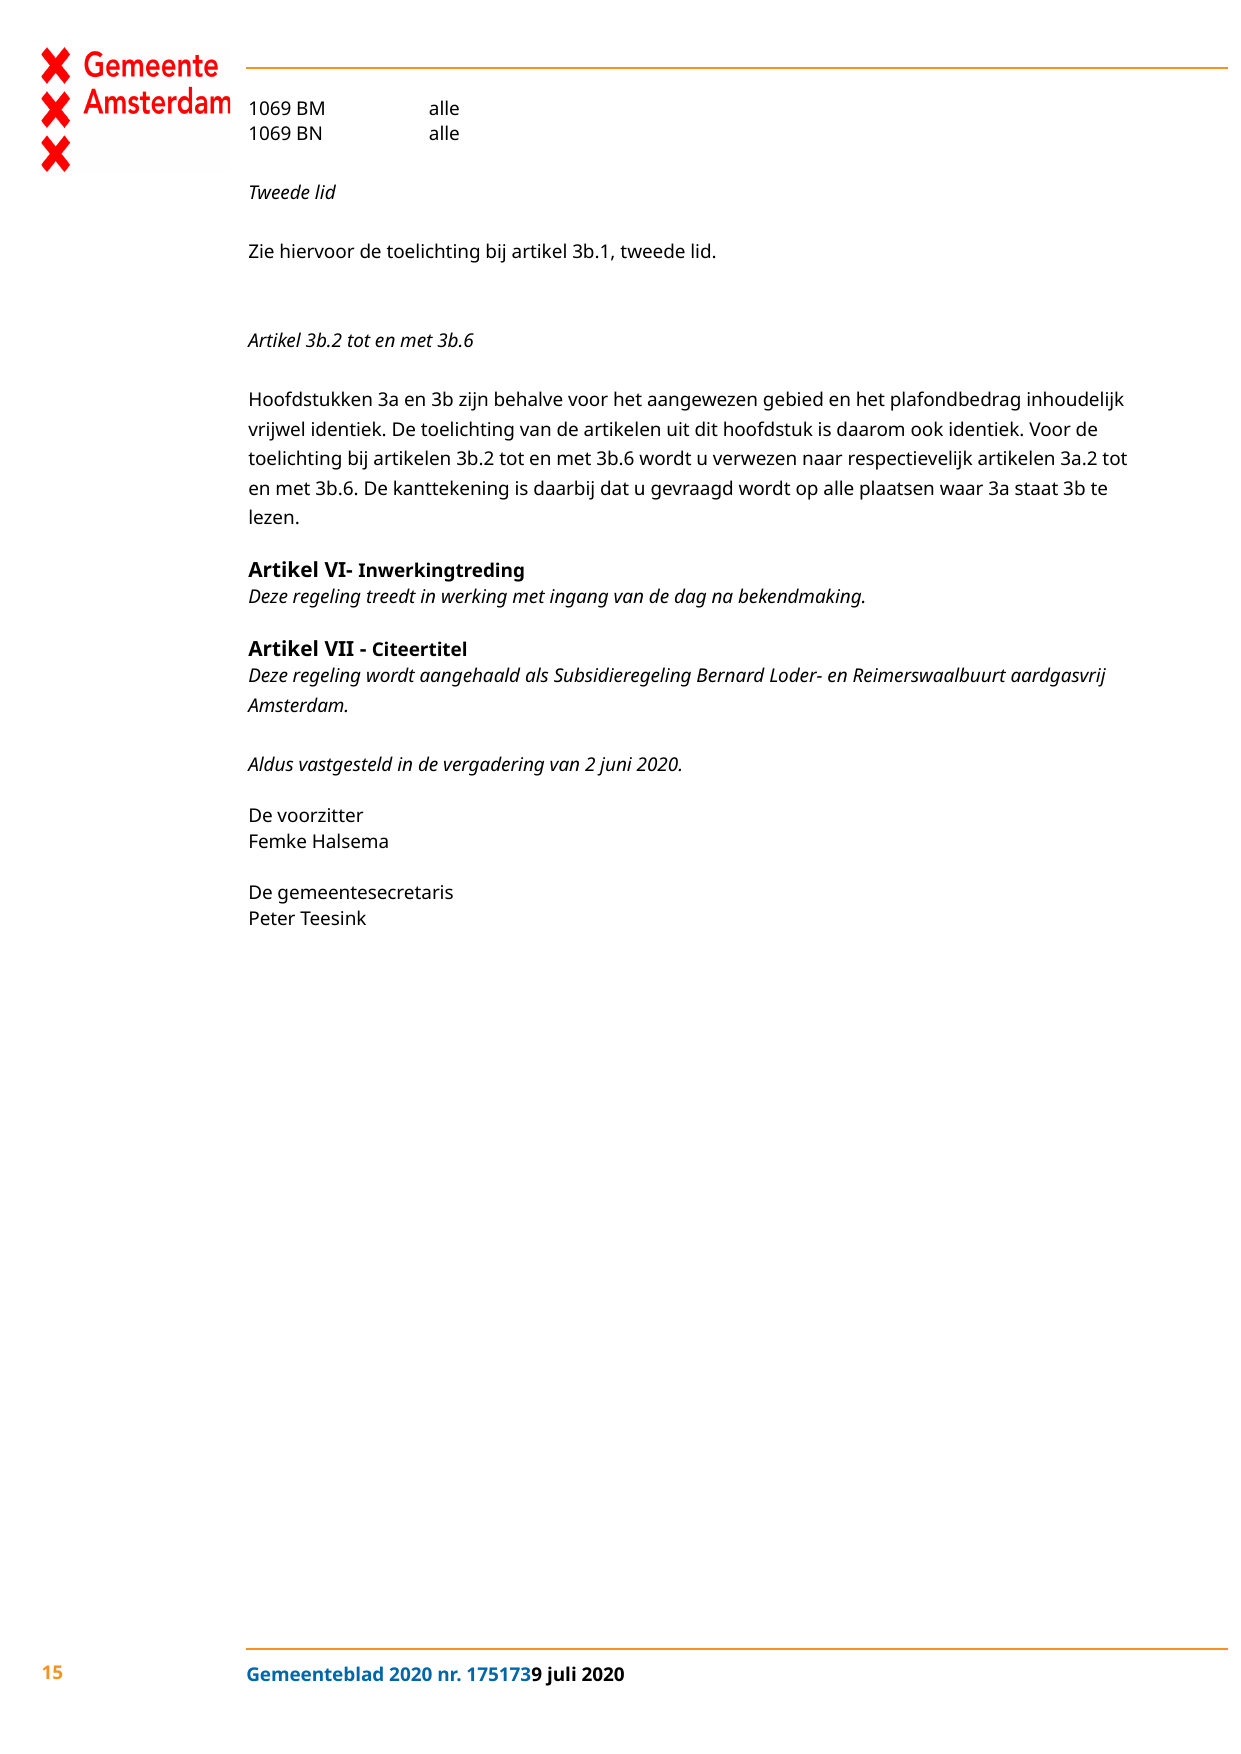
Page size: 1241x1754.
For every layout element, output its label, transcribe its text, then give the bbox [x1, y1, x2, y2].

table_cell [609, 95, 790, 121]
text De voorzitter [248, 802, 1152, 828]
table_cell alle [429, 95, 609, 121]
table_cell 1069 BN [248, 121, 429, 146]
text Artikel 3b.2 tot en met 3b.6 [248, 327, 1152, 353]
text Artikel VI- Inwerkingtreding [248, 555, 1152, 583]
text Deze regeling wordt aangehaald als Subsidieregeling Bernard Loder- en Reimerswaalbuurt aardgasvrij Amsterdam. [248, 662, 1152, 717]
text Deze regeling treedt in werking met ingang van de dag na bekendmaking. [248, 583, 1152, 609]
table_cell [971, 121, 1152, 146]
text Tweede lid [248, 179, 1152, 205]
text Artikel VII - Citeertitel [248, 634, 1152, 662]
text Hoofdstukken 3a en 3b zijn behalve voor het aangewezen gebied en het plafondbedrag inhoudelijk vrijwel identiek. De toelichting van de artikelen uit dit hoofdstuk is daarom ook identiek. Voor de toelichting bij artikelen 3b.2 tot en met 3b.6 wordt u verwezen naar respectievelijk artikelen 3a.2 tot en met 3b.6. De kanttekening is daarbij dat u gevraagd wordt op alle plaatsen waar 3a staat 3b te lezen. [248, 386, 1152, 530]
text Peter Teesink [248, 905, 1152, 931]
table_cell [790, 121, 971, 146]
table_cell [790, 95, 971, 121]
table_cell [971, 95, 1152, 121]
table_cell 1069 BM [248, 95, 429, 121]
picture [41, 47, 231, 172]
text De gemeentesecretaris [248, 879, 1152, 905]
table_cell alle [429, 121, 609, 146]
text Zie hiervoor de toelichting bij artikel 3b.1, tweede lid. [248, 238, 1152, 264]
table_cell [609, 121, 790, 146]
text Femke Halsema [248, 828, 1152, 854]
text Aldus vastgesteld in de vergadering van 2 juni 2020. [248, 751, 1152, 777]
